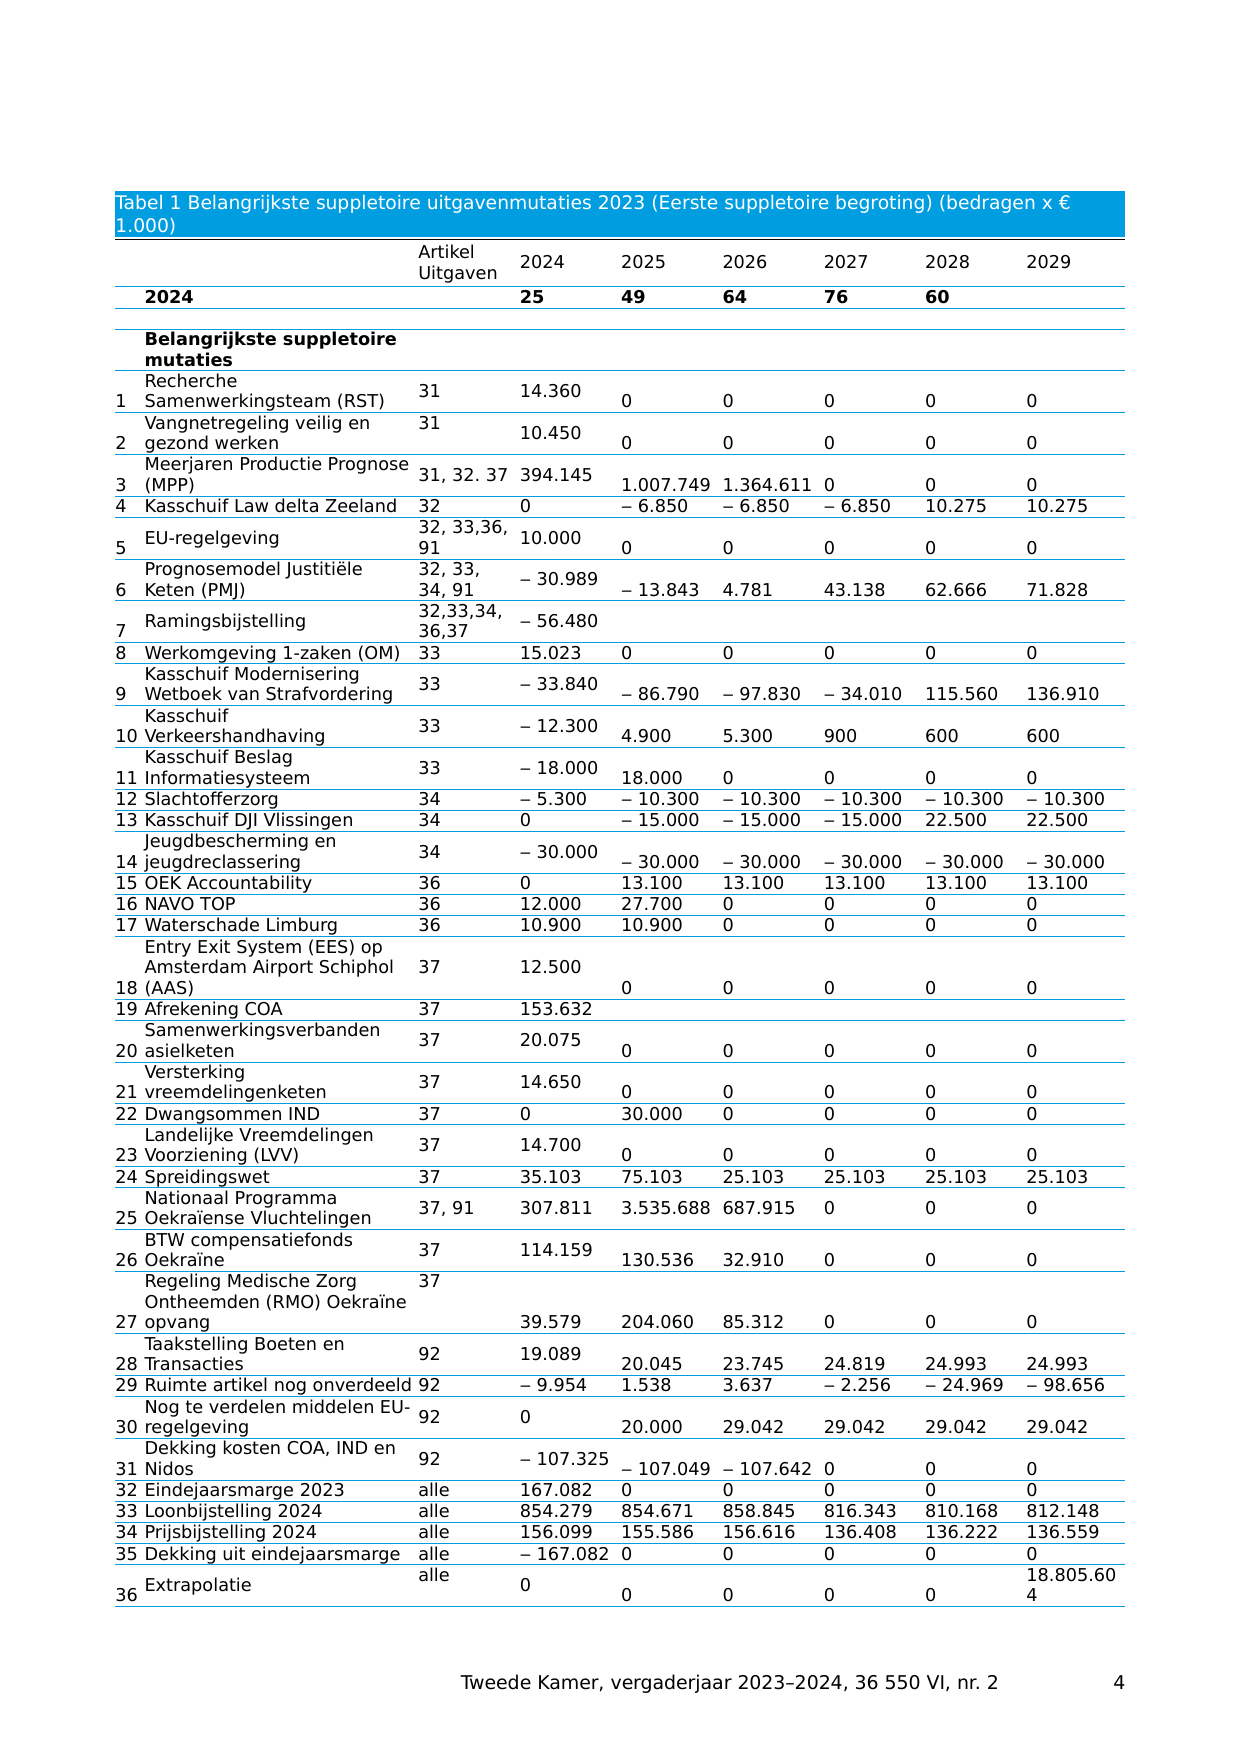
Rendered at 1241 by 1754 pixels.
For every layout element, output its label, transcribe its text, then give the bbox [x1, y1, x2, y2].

table_cell 37 [415, 1104, 517, 1124]
table_cell 27 [115, 1272, 141, 1333]
table_cell NAVO TOP [141, 895, 415, 915]
table_cell 92 [415, 1439, 517, 1479]
table_cell [618, 309, 719, 328]
table_cell 32.910 [719, 1230, 821, 1271]
table_cell 2 [115, 413, 141, 454]
table_cell 0 [1023, 1021, 1125, 1061]
table_cell 3.535.688 [618, 1188, 719, 1229]
table_cell 0 [821, 1188, 922, 1229]
table_cell [115, 240, 141, 286]
table_cell Loonbijstelling 2024 [141, 1502, 415, 1522]
table_cell 136.910 [1023, 664, 1125, 705]
table_cell ‒ 56.480 [517, 601, 618, 642]
table_cell 0 [922, 1104, 1023, 1124]
table_cell ‒ 30.000 [821, 832, 922, 873]
table_cell 22.500 [922, 811, 1023, 831]
table_cell 60 [922, 287, 1023, 307]
table_cell Kasschuif Law delta Zeeland [141, 497, 415, 517]
table_cell 0 [1023, 1104, 1125, 1124]
table_cell 0 [922, 1188, 1023, 1229]
table_cell ‒ 5.300 [517, 790, 618, 810]
table_cell 64 [719, 287, 821, 307]
table_cell 10.450 [517, 413, 618, 454]
table_cell ‒ 167.082 [517, 1544, 618, 1564]
table_cell 25.103 [922, 1167, 1023, 1187]
table_cell 33 [415, 748, 517, 788]
table_cell 854.279 [517, 1502, 618, 1522]
table_cell 115.560 [922, 664, 1023, 705]
table_cell [141, 309, 415, 328]
table_cell 17 [115, 916, 141, 936]
table_cell 0 [922, 937, 1023, 998]
table_cell 0 [821, 1565, 922, 1606]
table_cell 0 [821, 1439, 922, 1479]
table_cell 0 [517, 1565, 618, 1606]
table_cell 0 [618, 1125, 719, 1166]
table_cell 18.805.604 [1023, 1565, 1125, 1606]
table_cell ‒ 30.989 [517, 560, 618, 600]
table_cell 37, 91 [415, 1188, 517, 1229]
table_cell ‒ 30.000 [922, 832, 1023, 873]
table_cell 0 [719, 1481, 821, 1501]
table_cell Belangrijkste suppletoire mutaties [141, 330, 415, 370]
table_cell ‒ 30.000 [719, 832, 821, 873]
table_cell ‒ 15.000 [821, 811, 922, 831]
table_cell 1.538 [618, 1376, 719, 1396]
table_cell 3 [115, 455, 141, 496]
table_cell 0 [719, 1063, 821, 1103]
table_cell 0 [821, 1272, 922, 1333]
table_cell [821, 309, 922, 328]
table_cell 9 [115, 664, 141, 705]
table_cell 92 [415, 1334, 517, 1375]
table_cell Kasschuif Beslag Informatiesysteem [141, 748, 415, 788]
table_cell ‒ 10.300 [922, 790, 1023, 810]
table_cell 37 [415, 1063, 517, 1103]
table_cell 13.100 [1023, 874, 1125, 894]
table_cell Nog te verdelen middelen EU-regelgeving [141, 1397, 415, 1438]
table_cell 0 [922, 1544, 1023, 1564]
table_cell 0 [1023, 748, 1125, 788]
table_cell ‒ 15.000 [618, 811, 719, 831]
table_cell 0 [719, 1544, 821, 1564]
table_cell 0 [922, 1565, 1023, 1606]
table_cell 812.148 [1023, 1502, 1125, 1522]
table_cell 0 [618, 1063, 719, 1103]
table_cell 34 [415, 811, 517, 831]
table_cell 32, 33, 34, 91 [415, 560, 517, 600]
table_cell 29.042 [922, 1397, 1023, 1438]
table_cell 25.103 [1023, 1167, 1125, 1187]
table_cell Artikel Uitgaven [415, 240, 517, 286]
table_cell ‒ 6.850 [618, 497, 719, 517]
table_cell 0 [1023, 1544, 1125, 1564]
table_cell alle [415, 1544, 517, 1564]
table_cell 92 [415, 1397, 517, 1438]
table_cell 0 [1023, 643, 1125, 663]
table_cell 23 [115, 1125, 141, 1166]
table_cell 3.637 [719, 1376, 821, 1396]
table_cell [415, 287, 517, 307]
table_cell 13.100 [719, 874, 821, 894]
table_cell 0 [1023, 1272, 1125, 1333]
table_cell 12 [115, 790, 141, 810]
table_cell Regeling Medische Zorg Ontheemden (RMO) Oekraïne opvang [141, 1272, 415, 1333]
table_cell 33 [115, 1502, 141, 1522]
table_cell [1023, 309, 1125, 328]
table_cell 35.103 [517, 1167, 618, 1187]
table_cell [821, 1000, 922, 1019]
table_cell 13.100 [618, 874, 719, 894]
table_cell 0 [821, 895, 922, 915]
table_cell [922, 309, 1023, 328]
table_cell [517, 330, 618, 370]
table_cell 24.993 [1023, 1334, 1125, 1375]
table_cell 4.900 [618, 706, 719, 747]
table_cell 0 [922, 1230, 1023, 1271]
table_cell ‒ 107.642 [719, 1439, 821, 1479]
table_cell 32,33,34,36,37 [415, 601, 517, 642]
table_cell 0 [719, 748, 821, 788]
table_cell 10.900 [618, 916, 719, 936]
table_cell Dwangsommen IND [141, 1104, 415, 1124]
table_cell 29.042 [719, 1397, 821, 1438]
table_cell [115, 309, 141, 328]
table_cell Extrapolatie [141, 1565, 415, 1606]
table_cell [618, 601, 719, 642]
table_cell 0 [922, 1125, 1023, 1166]
table_cell 204.060 [618, 1272, 719, 1333]
table_cell Werkomgeving 1-zaken (OM) [141, 643, 415, 663]
table_cell ‒ 34.010 [821, 664, 922, 705]
table_cell Jeugdbescherming en jeugdreclassering [141, 832, 415, 873]
table_cell 6 [115, 560, 141, 600]
table_cell 26 [115, 1230, 141, 1271]
table_cell 4 [115, 497, 141, 517]
table_cell Vangnetregeling veilig en gezond werken [141, 413, 415, 454]
table_cell ‒ 10.300 [1023, 790, 1125, 810]
table_cell 0 [922, 1272, 1023, 1333]
table_cell ‒ 107.325 [517, 1439, 618, 1479]
table_cell 25.103 [821, 1167, 922, 1187]
table_cell Samenwerkingsverbanden asielketen [141, 1021, 415, 1061]
table_cell Nationaal Programma Oekraïense Vluchtelingen [141, 1188, 415, 1229]
table_cell alle [415, 1502, 517, 1522]
table_cell 71.828 [1023, 560, 1125, 600]
table_cell ‒ 107.049 [618, 1439, 719, 1479]
table_cell 92 [415, 1376, 517, 1396]
table_cell ‒ 24.969 [922, 1376, 1023, 1396]
table_cell 36 [415, 874, 517, 894]
table_cell [922, 330, 1023, 370]
table_cell ‒ 33.840 [517, 664, 618, 705]
table_cell [517, 309, 618, 328]
table_cell 13 [115, 811, 141, 831]
table_cell 0 [821, 1104, 922, 1124]
table_cell 0 [821, 1481, 922, 1501]
table_cell 0 [1023, 1125, 1125, 1166]
table_cell 14.360 [517, 371, 618, 412]
table_cell 0 [821, 371, 922, 412]
table_cell 34 [415, 790, 517, 810]
table_cell 156.616 [719, 1523, 821, 1543]
table_cell 394.145 [517, 455, 618, 496]
table_cell 136.408 [821, 1523, 922, 1543]
table_cell 62.666 [922, 560, 1023, 600]
table_cell 31 [415, 371, 517, 412]
table_cell 0 [922, 916, 1023, 936]
table_cell 0 [719, 1021, 821, 1061]
table_cell 0 [821, 413, 922, 454]
table_cell 816.343 [821, 1502, 922, 1522]
table_cell 34 [415, 832, 517, 873]
table_cell Kasschuif Verkeershandhaving [141, 706, 415, 747]
table_cell ‒ 10.300 [821, 790, 922, 810]
table_cell 10.275 [922, 497, 1023, 517]
table_cell 25 [115, 1188, 141, 1229]
table_cell 1.007.749 [618, 455, 719, 496]
table_cell 0 [922, 371, 1023, 412]
table_cell 37 [415, 1167, 517, 1187]
table_cell ‒ 18.000 [517, 748, 618, 788]
table_cell Taakstelling Boeten en Transacties [141, 1334, 415, 1375]
table_cell 22.500 [1023, 811, 1125, 831]
table_cell [922, 601, 1023, 642]
table_cell 0 [719, 1104, 821, 1124]
table_cell 0 [922, 643, 1023, 663]
table_cell 19.089 [517, 1334, 618, 1375]
table_cell Kasschuif Modernisering Wetboek van Strafvordering [141, 664, 415, 705]
table_cell 0 [821, 643, 922, 663]
table_cell 0 [1023, 518, 1125, 558]
table_cell Dekking uit eindejaarsmarge [141, 1544, 415, 1564]
table_cell 0 [1023, 916, 1125, 936]
table_cell 36 [115, 1565, 141, 1606]
table_cell Afrekening COA [141, 1000, 415, 1019]
table_cell 14 [115, 832, 141, 873]
table_cell 0 [821, 1125, 922, 1166]
table_cell Versterking vreemdelingenketen [141, 1063, 415, 1103]
table_cell 15 [115, 874, 141, 894]
table_cell 0 [1023, 895, 1125, 915]
table_cell 0 [1023, 1188, 1125, 1229]
table_cell [719, 330, 821, 370]
table_cell Waterschade Limburg [141, 916, 415, 936]
table_cell 32, 33,36, 91 [415, 518, 517, 558]
table_cell [719, 309, 821, 328]
table_cell ‒ 10.300 [618, 790, 719, 810]
table_cell Entry Exit System (EES) op Amsterdam Airport Schiphol (AAS) [141, 937, 415, 998]
table_cell 0 [821, 916, 922, 936]
table_cell 0 [618, 937, 719, 998]
table_cell 19 [115, 1000, 141, 1019]
table_cell 20.075 [517, 1021, 618, 1061]
table_cell 0 [922, 455, 1023, 496]
table_cell 29 [115, 1376, 141, 1396]
table_cell 20.000 [618, 1397, 719, 1438]
table_cell [1023, 330, 1125, 370]
table_cell ‒ 6.850 [719, 497, 821, 517]
table_cell [821, 601, 922, 642]
table_cell [141, 240, 415, 286]
table_cell 600 [1023, 706, 1125, 747]
table_cell 5 [115, 518, 141, 558]
table_cell ‒ 86.790 [618, 664, 719, 705]
table_cell 0 [1023, 455, 1125, 496]
table_cell 0 [719, 1125, 821, 1166]
table_cell 16 [115, 895, 141, 915]
table_cell 0 [922, 1481, 1023, 1501]
table_cell 0 [618, 1544, 719, 1564]
table_cell 0 [821, 937, 922, 998]
table_cell 4.781 [719, 560, 821, 600]
table_cell 12.500 [517, 937, 618, 998]
table_cell [1023, 1000, 1125, 1019]
table_cell Slachtofferzorg [141, 790, 415, 810]
table_cell 307.811 [517, 1188, 618, 1229]
table_cell 11 [115, 748, 141, 788]
table_cell Eindejaarsmarge 2023 [141, 1481, 415, 1501]
table_cell 0 [1023, 371, 1125, 412]
table_cell 24.993 [922, 1334, 1023, 1375]
table_cell 23.745 [719, 1334, 821, 1375]
table_cell 76 [821, 287, 922, 307]
table_cell 30.000 [618, 1104, 719, 1124]
table_cell alle [415, 1565, 517, 1606]
table_cell [1023, 287, 1125, 307]
table_cell Prijsbijstelling 2024 [141, 1523, 415, 1543]
table_cell 10.900 [517, 916, 618, 936]
table_cell 18 [115, 937, 141, 998]
table_cell 28 [115, 1334, 141, 1375]
table_cell Spreidingswet [141, 1167, 415, 1187]
table_cell 0 [1023, 1439, 1125, 1479]
table_cell 49 [618, 287, 719, 307]
table_cell 37 [415, 1125, 517, 1166]
table_cell 0 [922, 748, 1023, 788]
table_cell 0 [618, 1021, 719, 1061]
table_cell 136.222 [922, 1523, 1023, 1543]
table_cell 0 [618, 518, 719, 558]
table_cell ‒ 30.000 [618, 832, 719, 873]
table_cell 75.103 [618, 1167, 719, 1187]
table_cell 85.312 [719, 1272, 821, 1333]
table_cell 900 [821, 706, 922, 747]
table_cell alle [415, 1481, 517, 1501]
table_cell 0 [821, 455, 922, 496]
table_cell Kasschuif DJI Vlissingen [141, 811, 415, 831]
table_cell 0 [719, 371, 821, 412]
table_cell [719, 601, 821, 642]
table_cell 32 [415, 497, 517, 517]
table_cell 687.915 [719, 1188, 821, 1229]
table_cell 10 [115, 706, 141, 747]
table_cell [618, 1000, 719, 1019]
table_cell 1.364.611 [719, 455, 821, 496]
table_cell 8 [115, 643, 141, 663]
table_cell 18.000 [618, 748, 719, 788]
table_cell 0 [719, 1565, 821, 1606]
table_cell 7 [115, 601, 141, 642]
table_cell [1023, 601, 1125, 642]
table_cell 0 [821, 1230, 922, 1271]
table_cell ‒ 15.000 [719, 811, 821, 831]
table_cell 858.845 [719, 1502, 821, 1522]
table_cell 29.042 [821, 1397, 922, 1438]
table_cell 24.819 [821, 1334, 922, 1375]
table_cell 0 [719, 413, 821, 454]
table_cell 114.159 [517, 1230, 618, 1271]
table_cell 0 [821, 748, 922, 788]
table_cell 0 [618, 1565, 719, 1606]
table_cell 0 [922, 1439, 1023, 1479]
table_cell Ramingsbijstelling [141, 601, 415, 642]
table_cell 31 [415, 413, 517, 454]
table_cell ‒ 98.656 [1023, 1376, 1125, 1396]
table_cell 15.023 [517, 643, 618, 663]
table_cell 36 [415, 895, 517, 915]
table_cell 156.099 [517, 1523, 618, 1543]
table_cell Ruimte artikel nog onverdeeld [141, 1376, 415, 1396]
table_cell 5.300 [719, 706, 821, 747]
table_cell 0 [922, 518, 1023, 558]
table_cell EU-regelgeving [141, 518, 415, 558]
table_cell 29.042 [1023, 1397, 1125, 1438]
table_cell 37 [415, 1230, 517, 1271]
table_cell ‒ 30.000 [1023, 832, 1125, 873]
table_cell 0 [719, 895, 821, 915]
table_cell 14.700 [517, 1125, 618, 1166]
table_cell 0 [618, 371, 719, 412]
table_cell 0 [719, 518, 821, 558]
table_cell 0 [1023, 1481, 1125, 1501]
table_cell 0 [618, 413, 719, 454]
table_cell 2026 [719, 240, 821, 286]
table_cell 33 [415, 643, 517, 663]
table_cell 12.000 [517, 895, 618, 915]
table_cell 0 [1023, 1230, 1125, 1271]
table_cell 0 [517, 1104, 618, 1124]
table_cell 2029 [1023, 240, 1125, 286]
table_cell Landelijke Vreemdelingen Voorziening (LVV) [141, 1125, 415, 1166]
table_cell ‒ 2.256 [821, 1376, 922, 1396]
table_cell 2024 [517, 240, 618, 286]
table_cell Prognosemodel Justitiële Keten (PMJ) [141, 560, 415, 600]
table_cell [922, 1000, 1023, 1019]
table_cell 35 [115, 1544, 141, 1564]
table_cell 0 [517, 874, 618, 894]
table_cell 0 [719, 937, 821, 998]
table_cell 39.579 [517, 1272, 618, 1333]
table_cell 130.536 [618, 1230, 719, 1271]
table_cell 2024 [141, 287, 415, 307]
table_cell 31, 32. 37 [415, 455, 517, 496]
table_cell 0 [821, 518, 922, 558]
table_cell 14.650 [517, 1063, 618, 1103]
table_cell 0 [1023, 1063, 1125, 1103]
table_cell 37 [415, 937, 517, 998]
table_cell 0 [922, 1021, 1023, 1061]
table_cell BTW compensatiefonds Oekraïne [141, 1230, 415, 1271]
table_cell 32 [115, 1481, 141, 1501]
table_cell 33 [415, 664, 517, 705]
table_cell ‒ 13.843 [618, 560, 719, 600]
table_cell ‒ 97.830 [719, 664, 821, 705]
table_cell [415, 309, 517, 328]
table_cell 0 [719, 916, 821, 936]
table_cell Dekking kosten COA, IND en Nidos [141, 1439, 415, 1479]
table_cell Recherche Samenwerkingsteam (RST) [141, 371, 415, 412]
table_cell 0 [922, 413, 1023, 454]
table_cell [821, 330, 922, 370]
table_cell 167.082 [517, 1481, 618, 1501]
table_cell 31 [115, 1439, 141, 1479]
table_cell [719, 1000, 821, 1019]
table_cell 0 [922, 1063, 1023, 1103]
table_cell 0 [719, 643, 821, 663]
table_cell 0 [1023, 413, 1125, 454]
table_cell 10.000 [517, 518, 618, 558]
table_cell 20.045 [618, 1334, 719, 1375]
table_cell 2028 [922, 240, 1023, 286]
table_cell [115, 287, 141, 307]
table_cell ‒ 30.000 [517, 832, 618, 873]
table_cell 22 [115, 1104, 141, 1124]
table_cell 33 [415, 706, 517, 747]
table_cell 13.100 [922, 874, 1023, 894]
table_cell 20 [115, 1021, 141, 1061]
table_cell 0 [1023, 937, 1125, 998]
table_cell 0 [821, 1021, 922, 1061]
table_cell ‒ 6.850 [821, 497, 922, 517]
table_cell 37 [415, 1000, 517, 1019]
table_cell 0 [517, 811, 618, 831]
table_cell 10.275 [1023, 497, 1125, 517]
table_cell 0 [517, 1397, 618, 1438]
table_cell ‒ 10.300 [719, 790, 821, 810]
table_cell 25 [517, 287, 618, 307]
table_cell 155.586 [618, 1523, 719, 1543]
table_cell 0 [821, 1544, 922, 1564]
table_cell [415, 330, 517, 370]
table_cell [115, 330, 141, 370]
table_cell OEK Accountability [141, 874, 415, 894]
table_cell 153.632 [517, 1000, 618, 1019]
table_cell 2025 [618, 240, 719, 286]
table_cell ‒ 9.954 [517, 1376, 618, 1396]
table_cell 0 [821, 1063, 922, 1103]
table_cell 1 [115, 371, 141, 412]
table_cell 13.100 [821, 874, 922, 894]
table_cell Meerjaren Productie Prognose (MPP) [141, 455, 415, 496]
table_cell 37 [415, 1272, 517, 1333]
table_cell 810.168 [922, 1502, 1023, 1522]
table_cell 21 [115, 1063, 141, 1103]
table_cell 25.103 [719, 1167, 821, 1187]
table_cell 30 [115, 1397, 141, 1438]
table_cell 43.138 [821, 560, 922, 600]
table_cell 0 [922, 895, 1023, 915]
table_cell 27.700 [618, 895, 719, 915]
table_cell 0 [618, 643, 719, 663]
table_cell 600 [922, 706, 1023, 747]
table_cell alle [415, 1523, 517, 1543]
table_cell 34 [115, 1523, 141, 1543]
table_cell 24 [115, 1167, 141, 1187]
table_cell 854.671 [618, 1502, 719, 1522]
table_cell 0 [517, 497, 618, 517]
table_cell 36 [415, 916, 517, 936]
table_cell 2027 [821, 240, 922, 286]
table_cell ‒ 12.300 [517, 706, 618, 747]
table_cell 136.559 [1023, 1523, 1125, 1543]
table_cell 37 [415, 1021, 517, 1061]
table_cell 0 [618, 1481, 719, 1501]
table_cell [618, 330, 719, 370]
